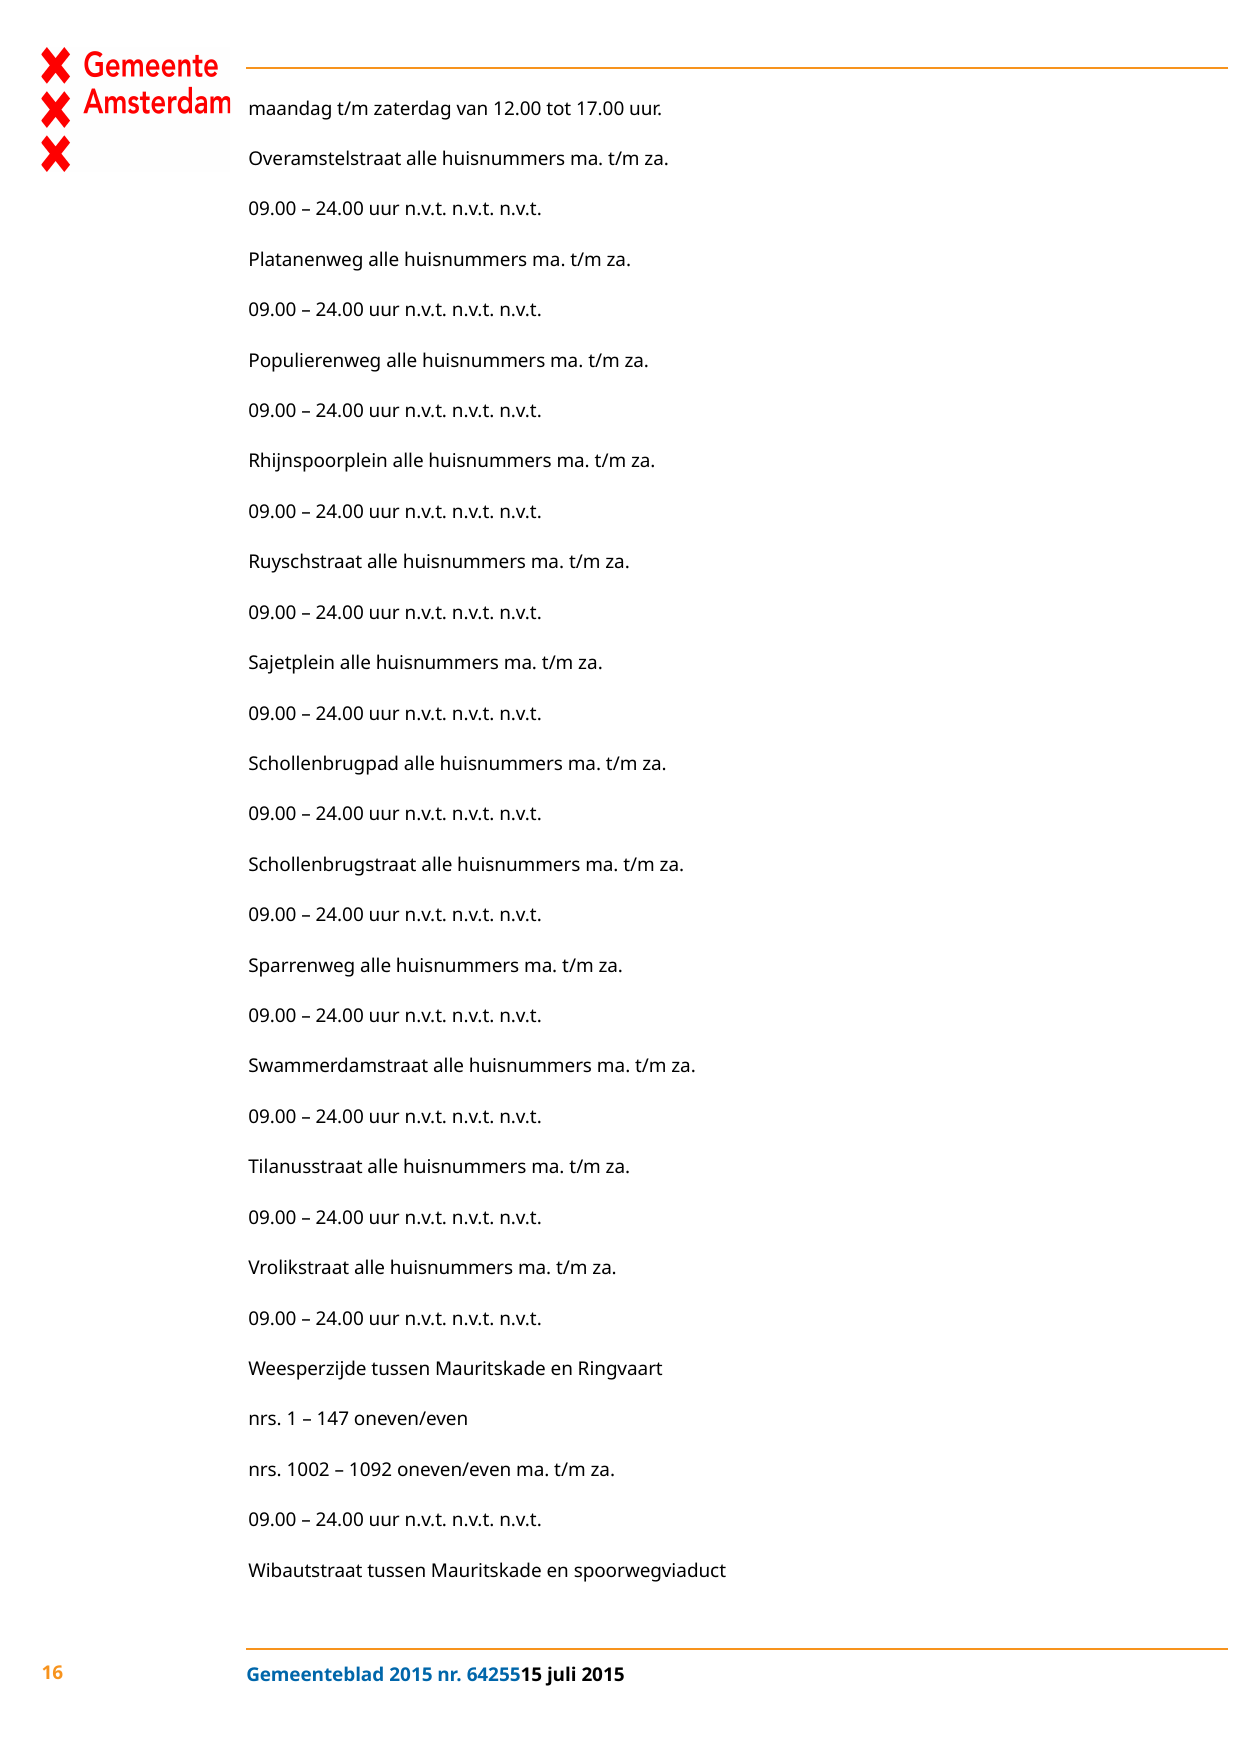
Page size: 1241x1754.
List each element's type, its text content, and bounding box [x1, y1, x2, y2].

text 09.00 – 24.00 uur n.v.t. n.v.t. n.v.t. [248, 599, 1152, 625]
text 09.00 – 24.00 uur n.v.t. n.v.t. n.v.t. [248, 700, 1152, 726]
picture [41, 47, 231, 172]
text 09.00 – 24.00 uur n.v.t. n.v.t. n.v.t. [248, 1002, 1152, 1028]
text 09.00 – 24.00 uur n.v.t. n.v.t. n.v.t. [248, 397, 1152, 423]
text nrs. 1 – 147 oneven/even [248, 1406, 1152, 1431]
text Sajetplein alle huisnummers ma. t/m za. [248, 649, 1152, 675]
text Wibautstraat tussen Mauritskade en spoorwegviaduct [248, 1557, 1152, 1583]
text 09.00 – 24.00 uur n.v.t. n.v.t. n.v.t. [248, 1305, 1152, 1331]
text Populierenweg alle huisnummers ma. t/m za. [248, 347, 1152, 373]
text 09.00 – 24.00 uur n.v.t. n.v.t. n.v.t. [248, 1506, 1152, 1532]
text Schollenbrugstraat alle huisnummers ma. t/m za. [248, 851, 1152, 877]
text Swammerdamstraat alle huisnummers ma. t/m za. [248, 1053, 1152, 1078]
text 09.00 – 24.00 uur n.v.t. n.v.t. n.v.t. [248, 901, 1152, 927]
text 09.00 – 24.00 uur n.v.t. n.v.t. n.v.t. [248, 196, 1152, 221]
text Ruyschstraat alle huisnummers ma. t/m za. [248, 548, 1152, 574]
text 09.00 – 24.00 uur n.v.t. n.v.t. n.v.t. [248, 296, 1152, 322]
text Sparrenweg alle huisnummers ma. t/m za. [248, 952, 1152, 978]
text nrs. 1002 – 1092 oneven/even ma. t/m za. [248, 1456, 1152, 1482]
text Rhijnspoorplein alle huisnummers ma. t/m za. [248, 448, 1152, 473]
text 09.00 – 24.00 uur n.v.t. n.v.t. n.v.t. [248, 1103, 1152, 1129]
text Overamstelstraat alle huisnummers ma. t/m za. [248, 145, 1152, 171]
text maandag t/m zaterdag van 12.00 tot 17.00 uur. [248, 95, 1152, 121]
text 09.00 – 24.00 uur n.v.t. n.v.t. n.v.t. [248, 498, 1152, 524]
text Tilanusstraat alle huisnummers ma. t/m za. [248, 1153, 1152, 1179]
text Vrolikstraat alle huisnummers ma. t/m za. [248, 1254, 1152, 1280]
text Platanenweg alle huisnummers ma. t/m za. [248, 246, 1152, 272]
text Schollenbrugpad alle huisnummers ma. t/m za. [248, 750, 1152, 776]
text 09.00 – 24.00 uur n.v.t. n.v.t. n.v.t. [248, 801, 1152, 826]
text 09.00 – 24.00 uur n.v.t. n.v.t. n.v.t. [248, 1204, 1152, 1230]
text Weesperzijde tussen Mauritskade en Ringvaart [248, 1355, 1152, 1381]
